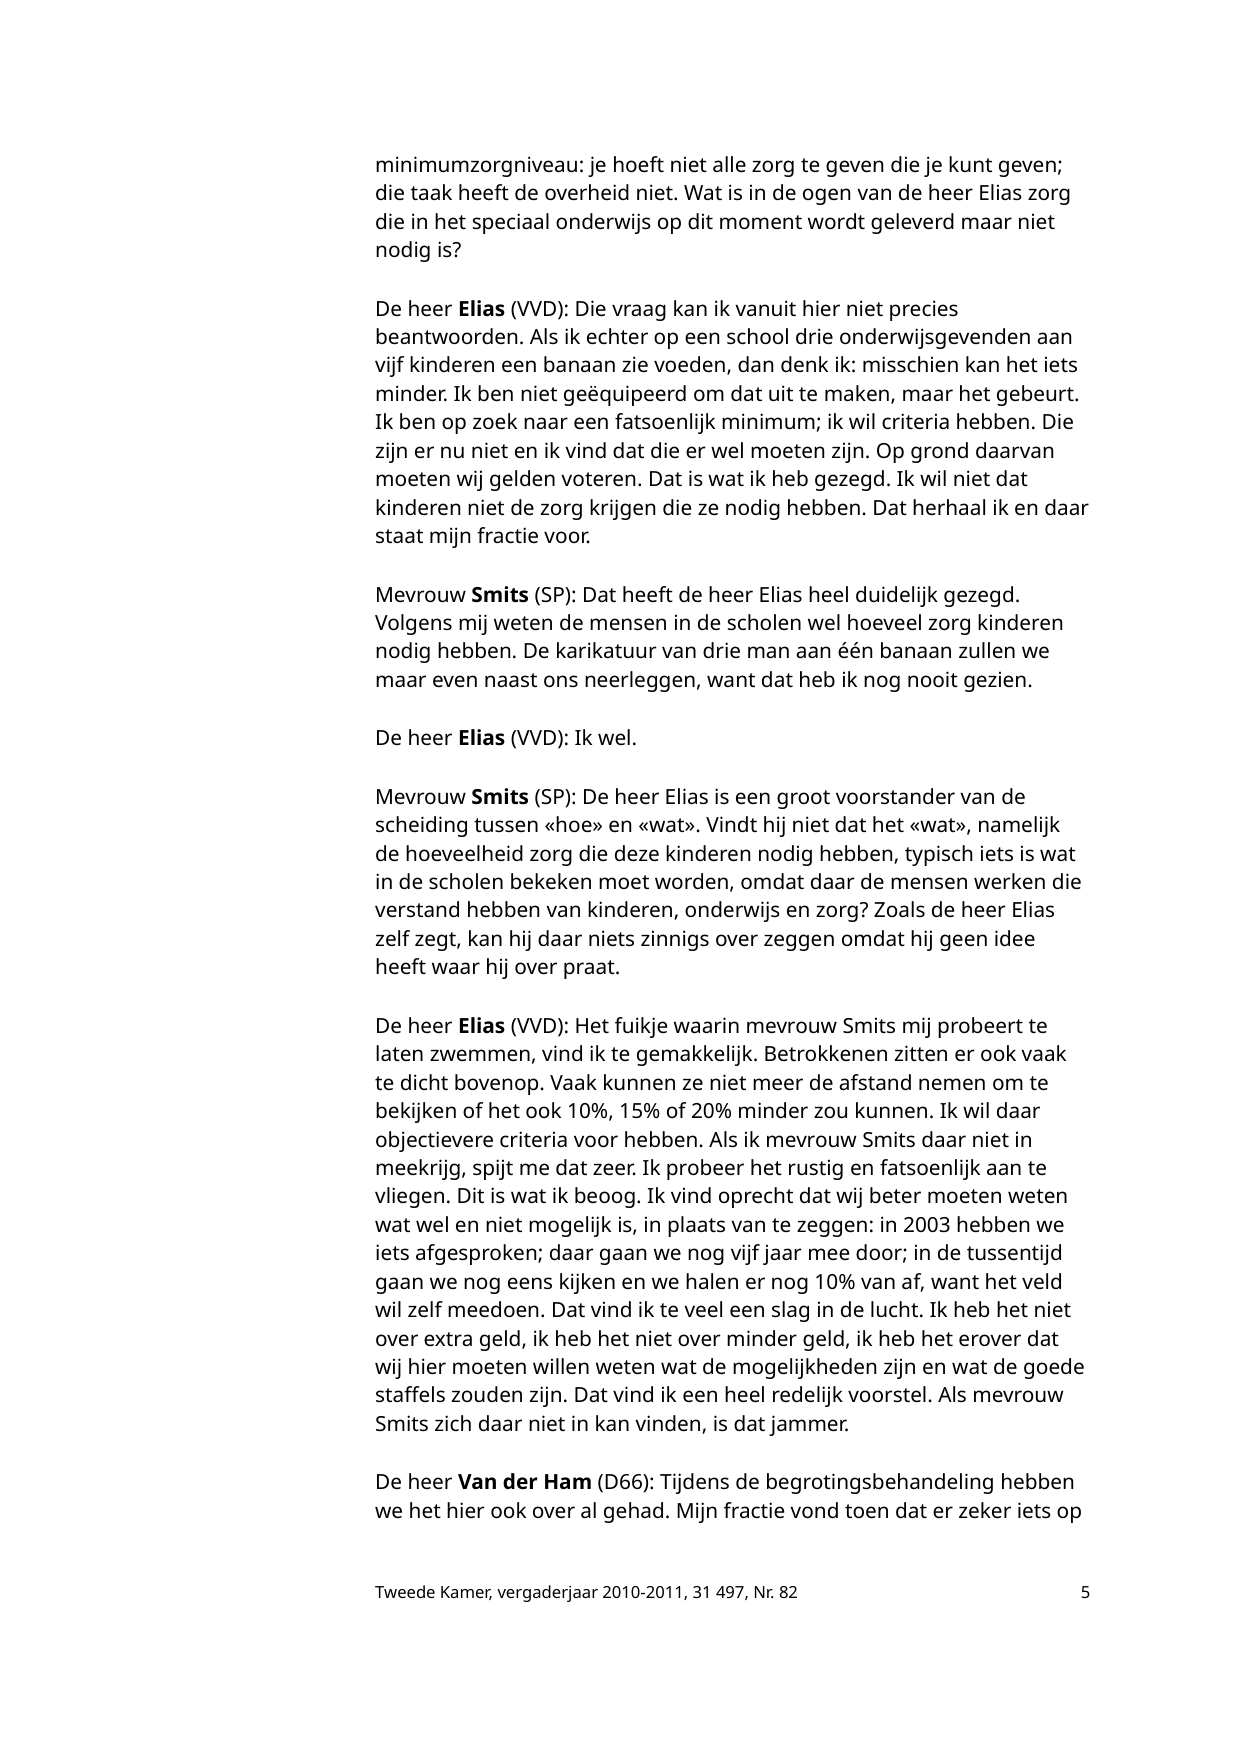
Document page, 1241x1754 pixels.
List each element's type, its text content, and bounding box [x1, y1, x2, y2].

text De heer Elias (VVD): Die vraag kan ik vanuit hier niet precies beantwoorden. Als ik echter op een school drie onderwijsgevenden aan vijf kinderen een banaan zie voeden, dan denk ik: misschien kan het iets minder. Ik ben niet geëquipeerd om dat uit te maken, maar het gebeurt. Ik ben op zoek naar een fatsoenlijk minimum; ik wil criteria hebben. Die zijn er nu niet en ik vind dat die er wel moeten zijn. Op grond daarvan moeten wij gelden voteren. Dat is wat ik heb gezegd. Ik wil niet dat kinderen niet de zorg krijgen die ze nodig hebben. Dat herhaal ik en daar staat mijn fractie voor. [375, 294, 1090, 550]
text Mevrouw Smits (SP): Dat heeft de heer Elias heel duidelijk gezegd. Volgens mij weten de mensen in de scholen wel hoeveel zorg kinderen nodig hebben. De karikatuur van drie man aan één banaan zullen we maar even naast ons neerleggen, want dat heb ik nog nooit gezien. [375, 580, 1090, 693]
text minimumzorgniveau: je hoeft niet alle zorg te geven die je kunt geven; die taak heeft de overheid niet. Wat is in de ogen van de heer Elias zorg die in het speciaal onderwijs op dit moment wordt geleverd maar niet nodig is? [375, 150, 1090, 264]
text De heer Elias (VVD): Ik wel. [375, 723, 1090, 752]
text Mevrouw Smits (SP): De heer Elias is een groot voorstander van de scheiding tussen «hoe» en «wat». Vindt hij niet dat het «wat», namelijk de hoeveelheid zorg die deze kinderen nodig hebben, typisch iets is wat in de scholen bekeken moet worden, omdat daar de mensen werken die verstand hebben van kinderen, onderwijs en zorg? Zoals de heer Elias zelf zegt, kan hij daar niets zinnigs over zeggen omdat hij geen idee heeft waar hij over praat. [375, 782, 1090, 981]
text De heer Van der Ham (D66): Tijdens de begrotingsbehandeling hebben we het hier ook over al gehad. Mijn fractie vond toen dat er zeker iets op [375, 1467, 1090, 1524]
text De heer Elias (VVD): Het fuikje waarin mevrouw Smits mij probeert te laten zwemmen, vind ik te gemakkelijk. Betrokkenen zitten er ook vaak te dicht bovenop. Vaak kunnen ze niet meer de afstand nemen om te bekijken of het ook 10%, 15% of 20% minder zou kunnen. Ik wil daar objectievere criteria voor hebben. Als ik mevrouw Smits daar niet in meekrijg, spijt me dat zeer. Ik probeer het rustig en fatsoenlijk aan te vliegen. Dit is wat ik beoog. Ik vind oprecht dat wij beter moeten weten wat wel en niet mogelijk is, in plaats van te zeggen: in 2003 hebben we iets afgesproken; daar gaan we nog vijf jaar mee door; in de tussentijd gaan we nog eens kijken en we halen er nog 10% van af, want het veld wil zelf meedoen. Dat vind ik te veel een slag in de lucht. Ik heb het niet over extra geld, ik heb het niet over minder geld, ik heb het erover dat wij hier moeten willen weten wat de mogelijkheden zijn en wat de goede staffels zouden zijn. Dat vind ik een heel redelijk voorstel. Als mevrouw Smits zich daar niet in kan vinden, is dat jammer. [375, 1011, 1090, 1437]
